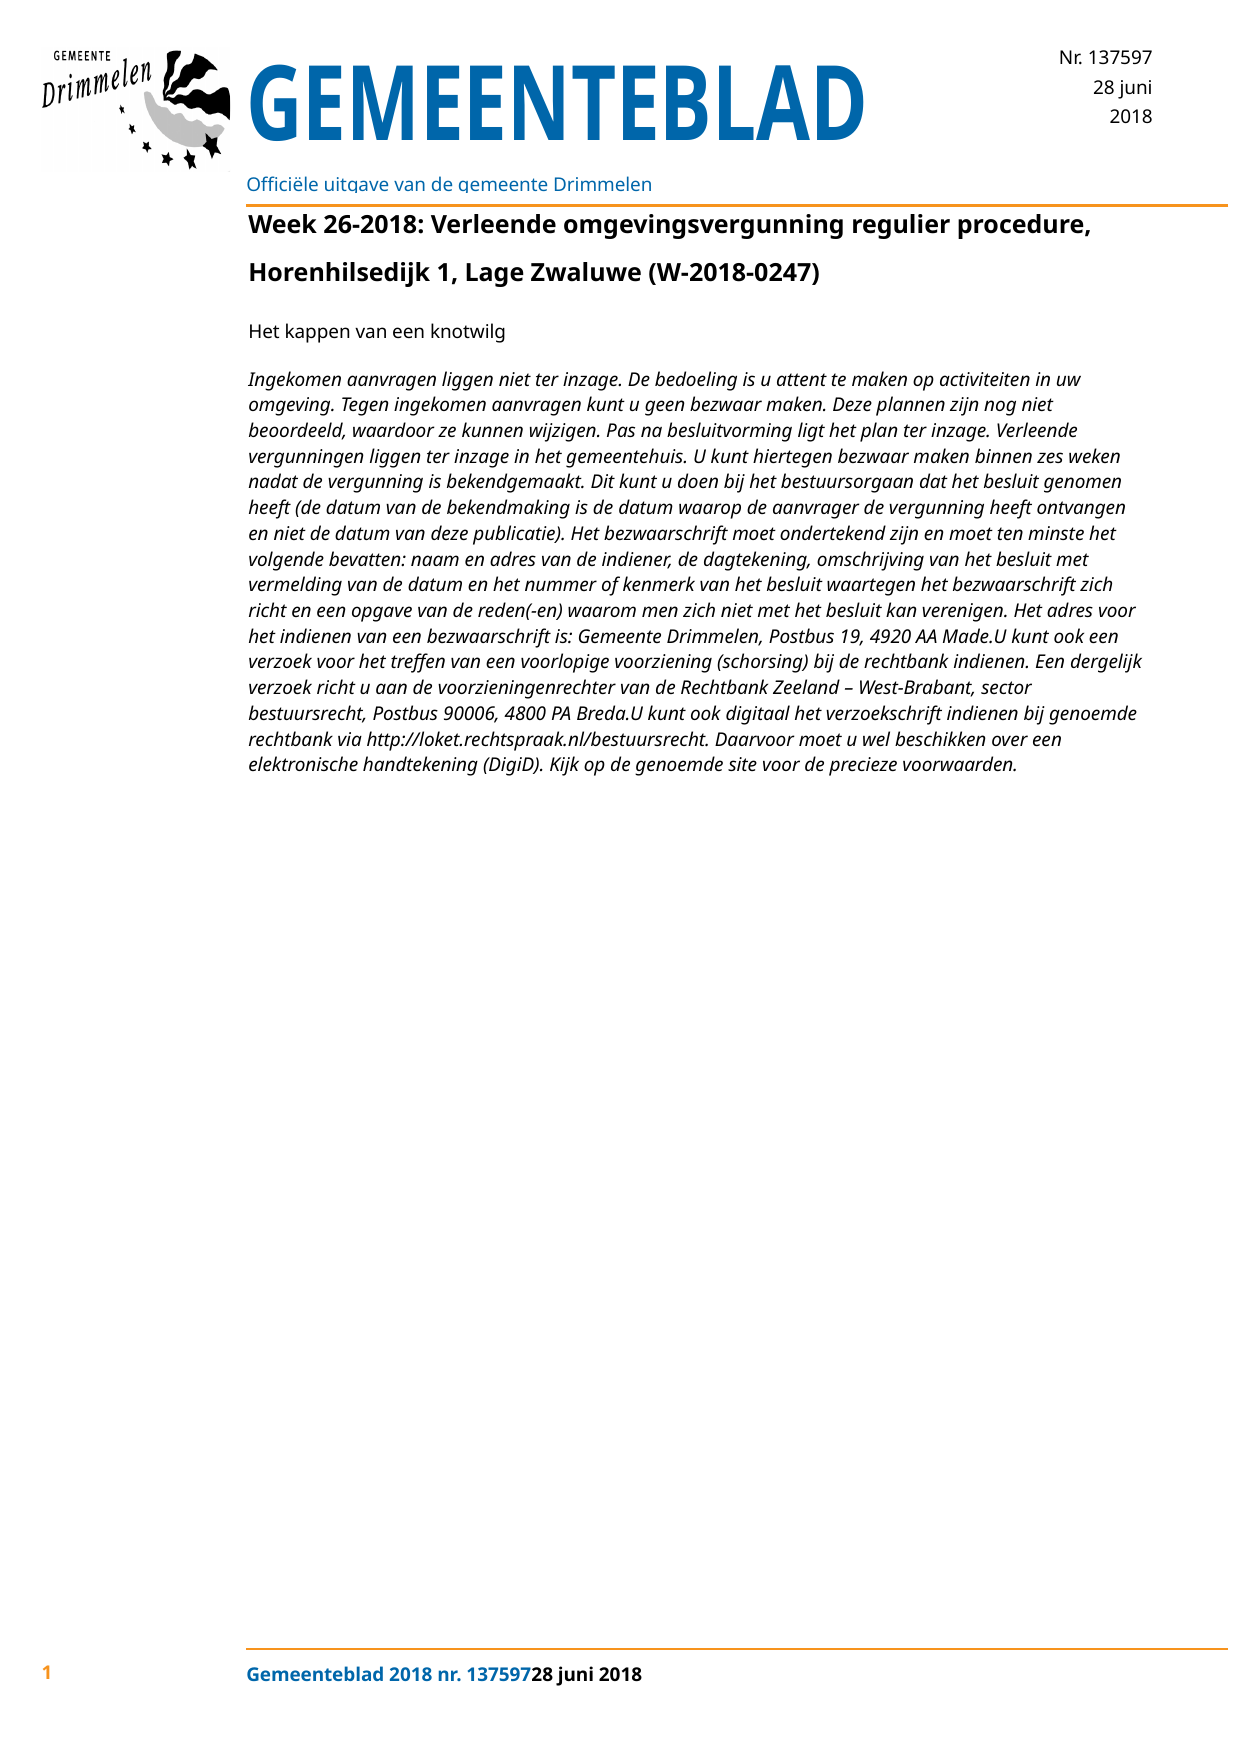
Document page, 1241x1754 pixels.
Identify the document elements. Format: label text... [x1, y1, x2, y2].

text Ingekomen aanvragen liggen niet ter inzage. De bedoeling is u attent te maken op activiteiten in uw omgeving. Tegen ingekomen aanvragen kunt u geen bezwaar maken. Deze plannen zijn nog niet beoordeeld, waardoor ze kunnen wijzigen. Pas na besluitvorming ligt het plan ter inzage. Verleende vergunningen liggen ter inzage in het gemeentehuis. U kunt hiertegen bezwaar maken binnen zes weken nadat de vergunning is bekendgemaakt. Dit kunt u doen bij het bestuursorgaan dat het besluit genomen heeft (de datum van de bekendmaking is de datum waarop de aanvrager de vergunning heeft ontvangen en niet de datum van deze publicatie). Het bezwaarschrift moet ondertekend zijn en moet ten minste het volgende bevatten: naam en adres van de indiener, de dagtekening, omschrijving van het besluit met vermelding van de datum en het nummer of kenmerk van het besluit waartegen het bezwaarschrift zich richt en een opgave van de reden(-en) waarom men zich niet met het besluit kan verenigen. Het adres voor het indienen van een bezwaarschrift is: Gemeente Drimmelen, Postbus 19, 4920 AA Made.U kunt ook een verzoek voor het treffen van een voorlopige voorziening (schorsing) bij de rechtbank indienen. Een dergelijk verzoek richt u aan de voorzieningenrechter van de Rechtbank Zeeland – West-Brabant, sector bestuursrecht, Postbus 90006, 4800 PA Breda.U kunt ook digitaal het verzoekschrift indienen bij genoemde rechtbank via http://loket.rechtspraak.nl/bestuursrecht. Daarvoor moet u wel beschikken over een elektronische handtekening (DigiD). Kijk op de genoemde site voor de precieze voorwaarden. [248, 366, 1152, 777]
picture [41, 47, 231, 172]
text Het kappen van een knotwilg [248, 318, 1152, 344]
text Week 26-2018: Verleende omgevingsvergunning regulier procedure, Horenhilsedijk 1, Lage Zwaluwe (W-2018-0247) [248, 207, 1152, 288]
